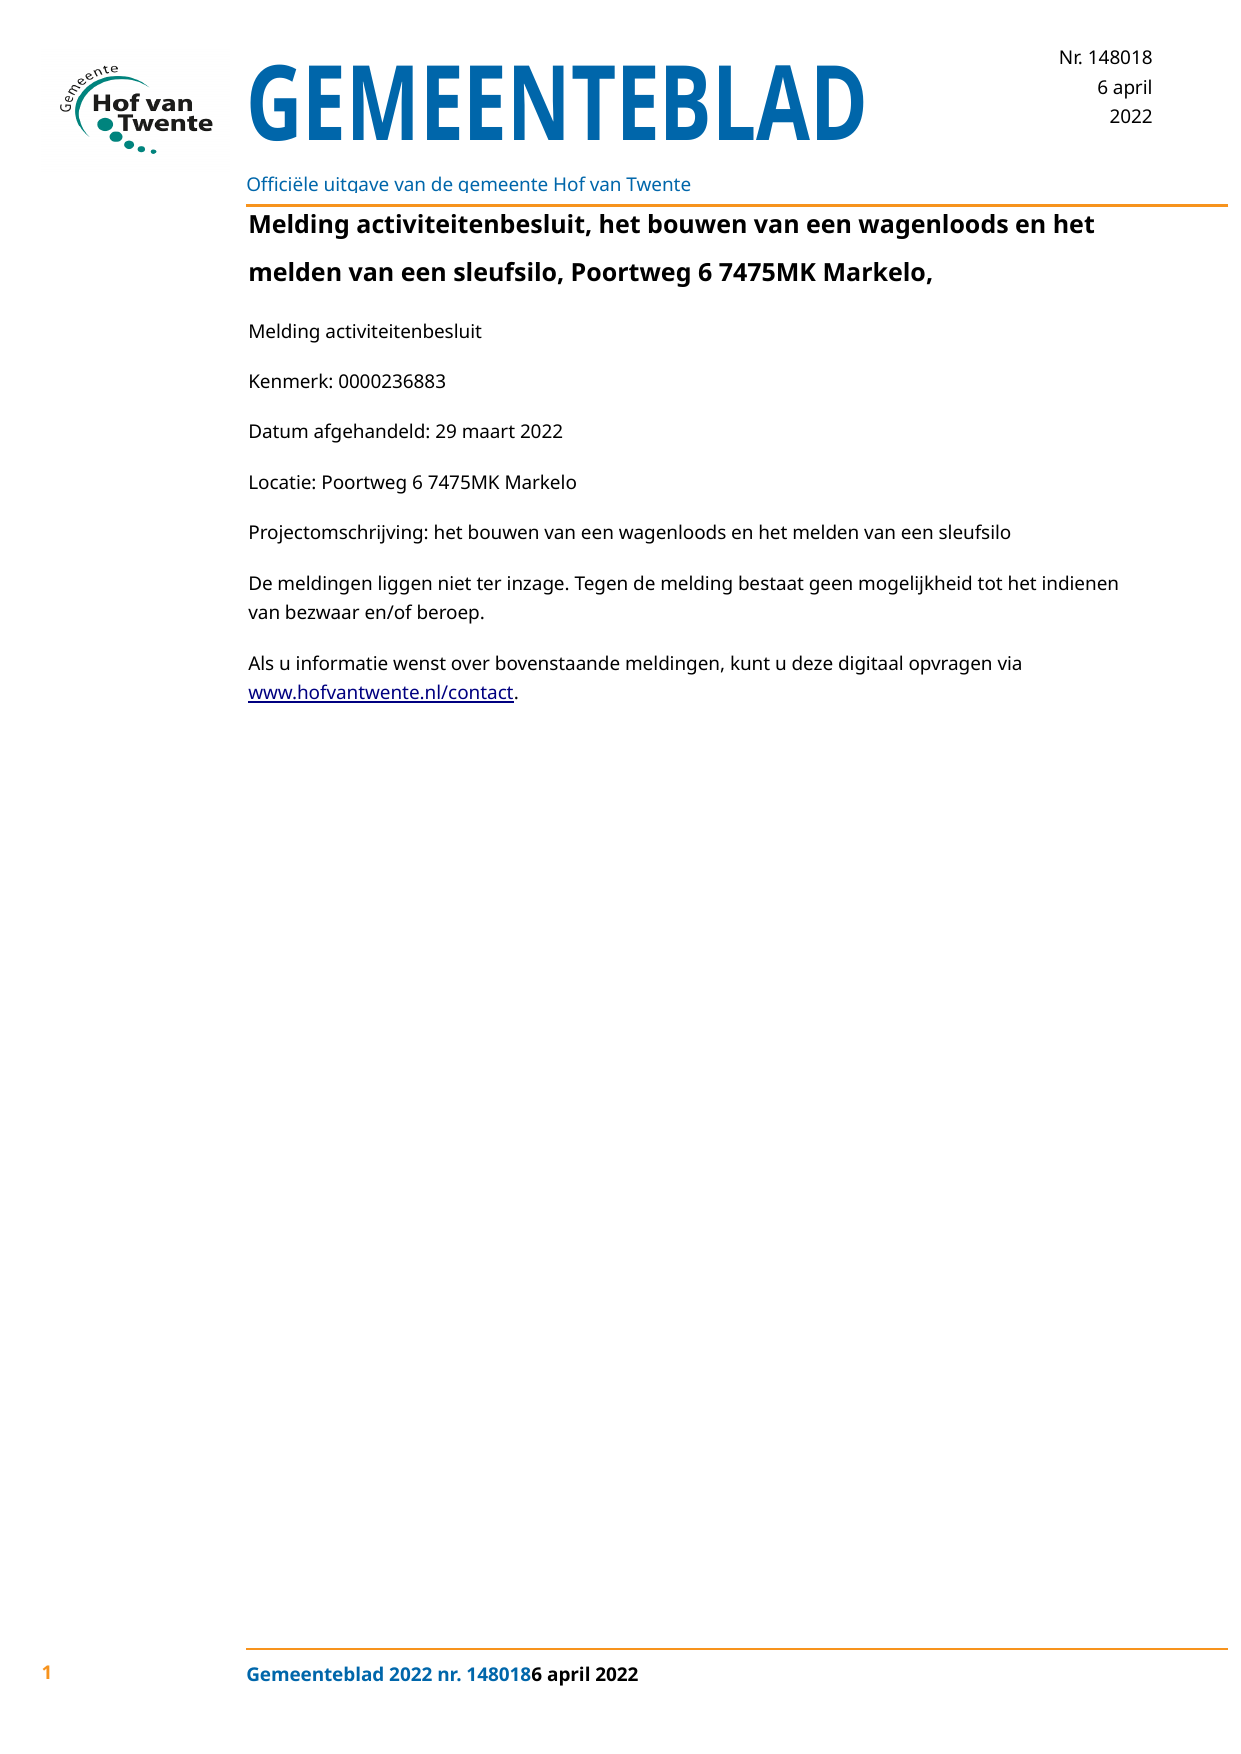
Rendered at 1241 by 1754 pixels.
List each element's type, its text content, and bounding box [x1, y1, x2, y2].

text Locatie: Poortweg 6 7475MK Markelo [248, 469, 1152, 495]
picture [41, 47, 231, 172]
text Melding activiteitenbesluit, het bouwen van een wagenloods en het melden van een sleufsilo, Poortweg 6 7475MK Markelo, [248, 207, 1152, 288]
text De meldingen liggen niet ter inzage. Tegen de melding bestaat geen mogelijkheid tot het indienen van bezwaar en/of beroep. [248, 570, 1152, 625]
text Datum afgehandeld: 29 maart 2022 [248, 419, 1152, 444]
text Kenmerk: 0000236883 [248, 368, 1152, 394]
text Als u informatie wenst over bovenstaande meldingen, kunt u deze digitaal opvragen via www.hofvantwente.nl/contact. [248, 650, 1152, 705]
text Projectomschrijving: het bouwen van een wagenloods en het melden van een sleufsilo [248, 519, 1152, 545]
text Melding activiteitenbesluit [248, 318, 1152, 344]
